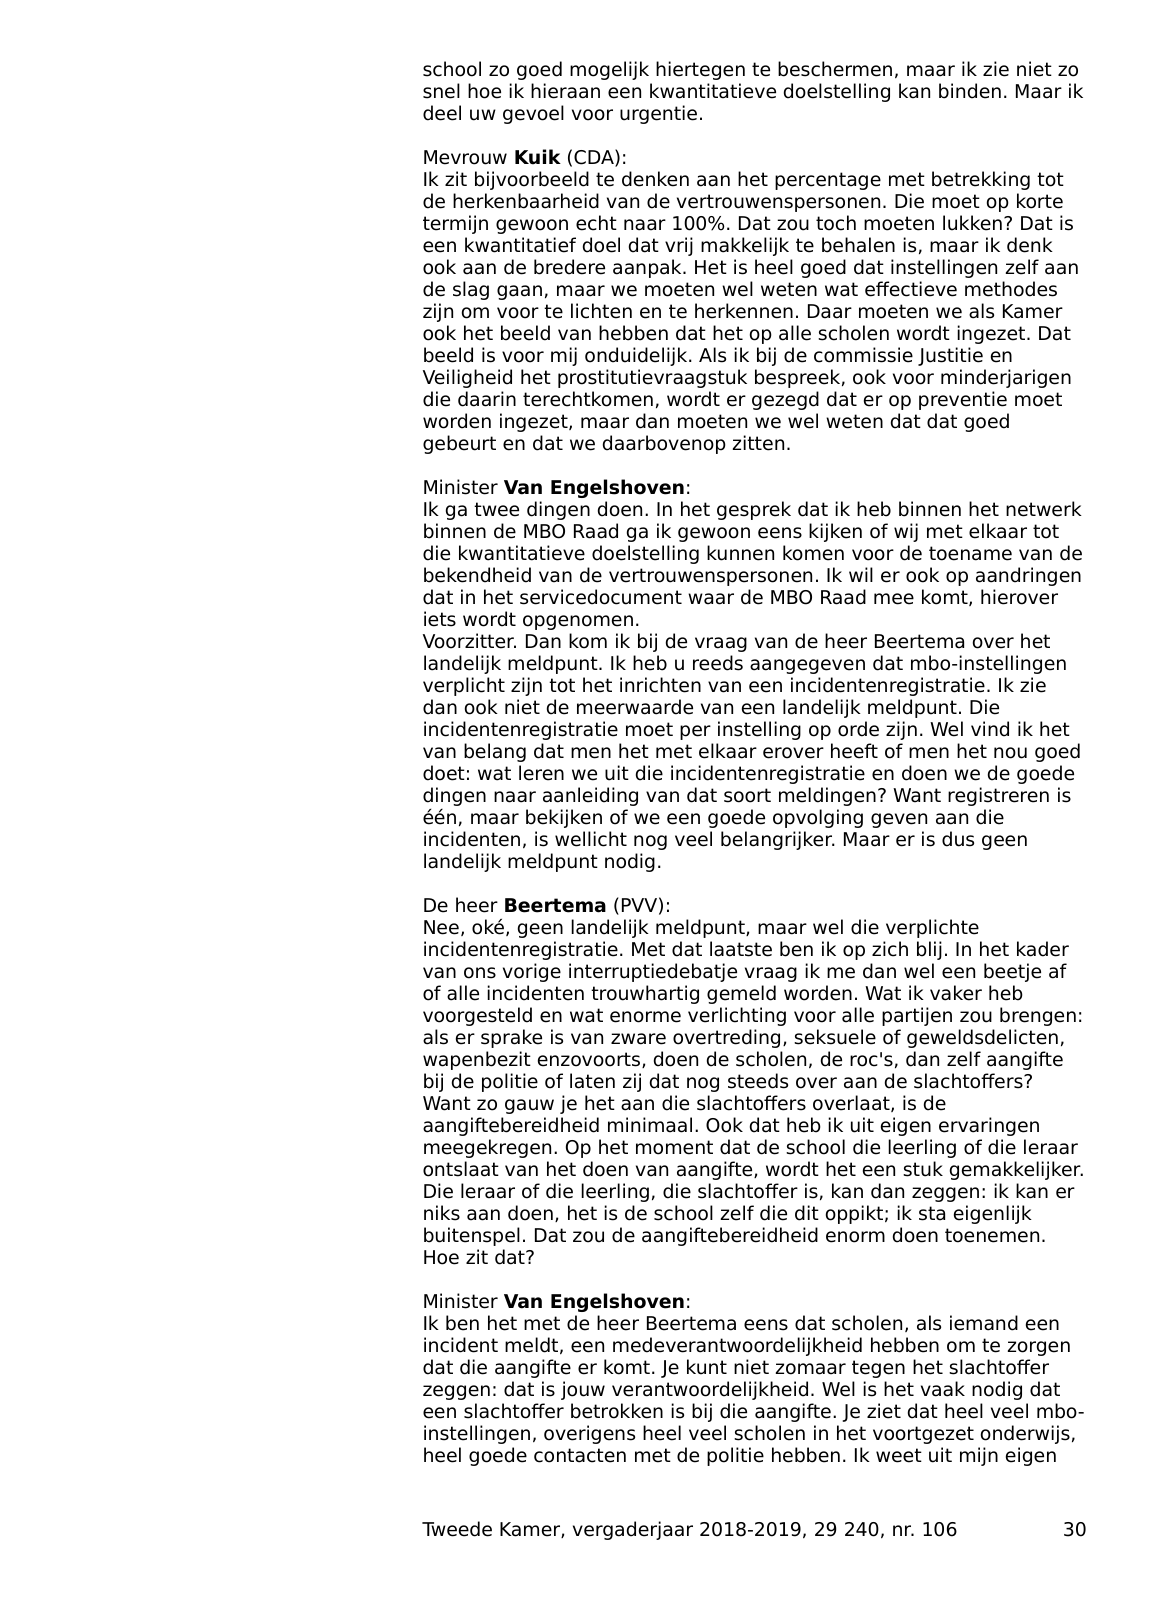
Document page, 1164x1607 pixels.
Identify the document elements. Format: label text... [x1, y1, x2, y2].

text Nee, oké, geen landelijk meldpunt, maar wel die verplichte incidentenregistratie. Met dat laatste ben ik op zich blij. In het kader van ons vorige interruptiedebatje vraag ik me dan wel een beetje af of alle incidenten trouwhartig gemeld worden. Wat ik vaker heb voorgesteld en wat enorme verlichting voor alle partijen zou brengen: als er sprake is van zware overtreding, seksuele of geweldsdelicten, wapenbezit enzovoorts, doen de scholen, de roc's, dan zelf aangifte bij de politie of laten zij dat nog steeds over aan de slachtoffers? Want zo gauw je het aan die slachtoffers overlaat, is de aangiftebereidheid minimaal. Ook dat heb ik uit eigen ervaringen meegekregen. Op het moment dat de school die leerling of die leraar ontslaat van het doen van aangifte, wordt het een stuk gemakkelijker. Die leraar of die leerling, die slachtoffer is, kan dan zeggen: ik kan er niks aan doen, het is de school zelf die dit oppikt; ik sta eigenlijk buitenspel. Dat zou de aangiftebereidheid enorm doen toenemen. Hoe zit dat? [422, 917, 1087, 1268]
text school zo goed mogelijk hiertegen te beschermen, maar ik zie niet zo snel hoe ik hieraan een kwantitatieve doelstelling kan binden. Maar ik deel uw gevoel voor urgentie. [422, 59, 1087, 125]
text Ik zit bijvoorbeeld te denken aan het percentage met betrekking tot de herkenbaarheid van de vertrouwenspersonen. Die moet op korte termijn gewoon echt naar 100%. Dat zou toch moeten lukken? Dat is een kwantitatief doel dat vrij makkelijk te behalen is, maar ik denk ook aan de bredere aanpak. Het is heel goed dat instellingen zelf aan de slag gaan, maar we moeten wel weten wat effectieve methodes zijn om voor te lichten en te herkennen. Daar moeten we als Kamer ook het beeld van hebben dat het op alle scholen wordt ingezet. Dat beeld is voor mij onduidelijk. Als ik bij de commissie Justitie en Veiligheid het prostitutievraagstuk bespreek, ook voor minderjarigen die daarin terechtkomen, wordt er gezegd dat er op preventie moet worden ingezet, maar dan moeten we wel weten dat dat goed gebeurt en dat we daarbovenop zitten. [422, 169, 1087, 455]
text Voorzitter. Dan kom ik bij de vraag van de heer Beertema over het landelijk meldpunt. Ik heb u reeds aangegeven dat mbo-instellingen verplicht zijn tot het inrichten van een incidentenregistratie. Ik zie dan ook niet de meerwaarde van een landelijk meldpunt. Die incidentenregistratie moet per instelling op orde zijn. Wel vind ik het van belang dat men het met elkaar erover heeft of men het nou goed doet: wat leren we uit die incidentenregistratie en doen we de goede dingen naar aanleiding van dat soort meldingen? Want registreren is één, maar bekijken of we een goede opvolging geven aan die incidenten, is wellicht nog veel belangrijker. Maar er is dus geen landelijk meldpunt nodig. [422, 631, 1087, 873]
text Minister Van Engelshoven: [422, 477, 1087, 499]
text De heer Beertema (PVV): [422, 895, 1087, 917]
text Minister Van Engelshoven: [422, 1291, 1087, 1313]
text Ik ga twee dingen doen. In het gesprek dat ik heb binnen het netwerk binnen de MBO Raad ga ik gewoon eens kijken of wij met elkaar tot die kwantitatieve doelstelling kunnen komen voor de toename van de bekendheid van de vertrouwenspersonen. Ik wil er ook op aandringen dat in het servicedocument waar de MBO Raad mee komt, hierover iets wordt opgenomen. [422, 499, 1087, 631]
text Mevrouw Kuik (CDA): [422, 147, 1087, 169]
text Ik ben het met de heer Beertema eens dat scholen, als iemand een incident meldt, een medeverantwoordelijkheid hebben om te zorgen dat die aangifte er komt. Je kunt niet zomaar tegen het slachtoffer zeggen: dat is jouw verantwoordelijkheid. Wel is het vaak nodig dat een slachtoffer betrokken is bij die aangifte. Je ziet dat heel veel mbo-instellingen, overigens heel veel scholen in het voortgezet onderwijs, heel goede contacten met de politie hebben. Ik weet uit mijn eigen [422, 1313, 1087, 1467]
